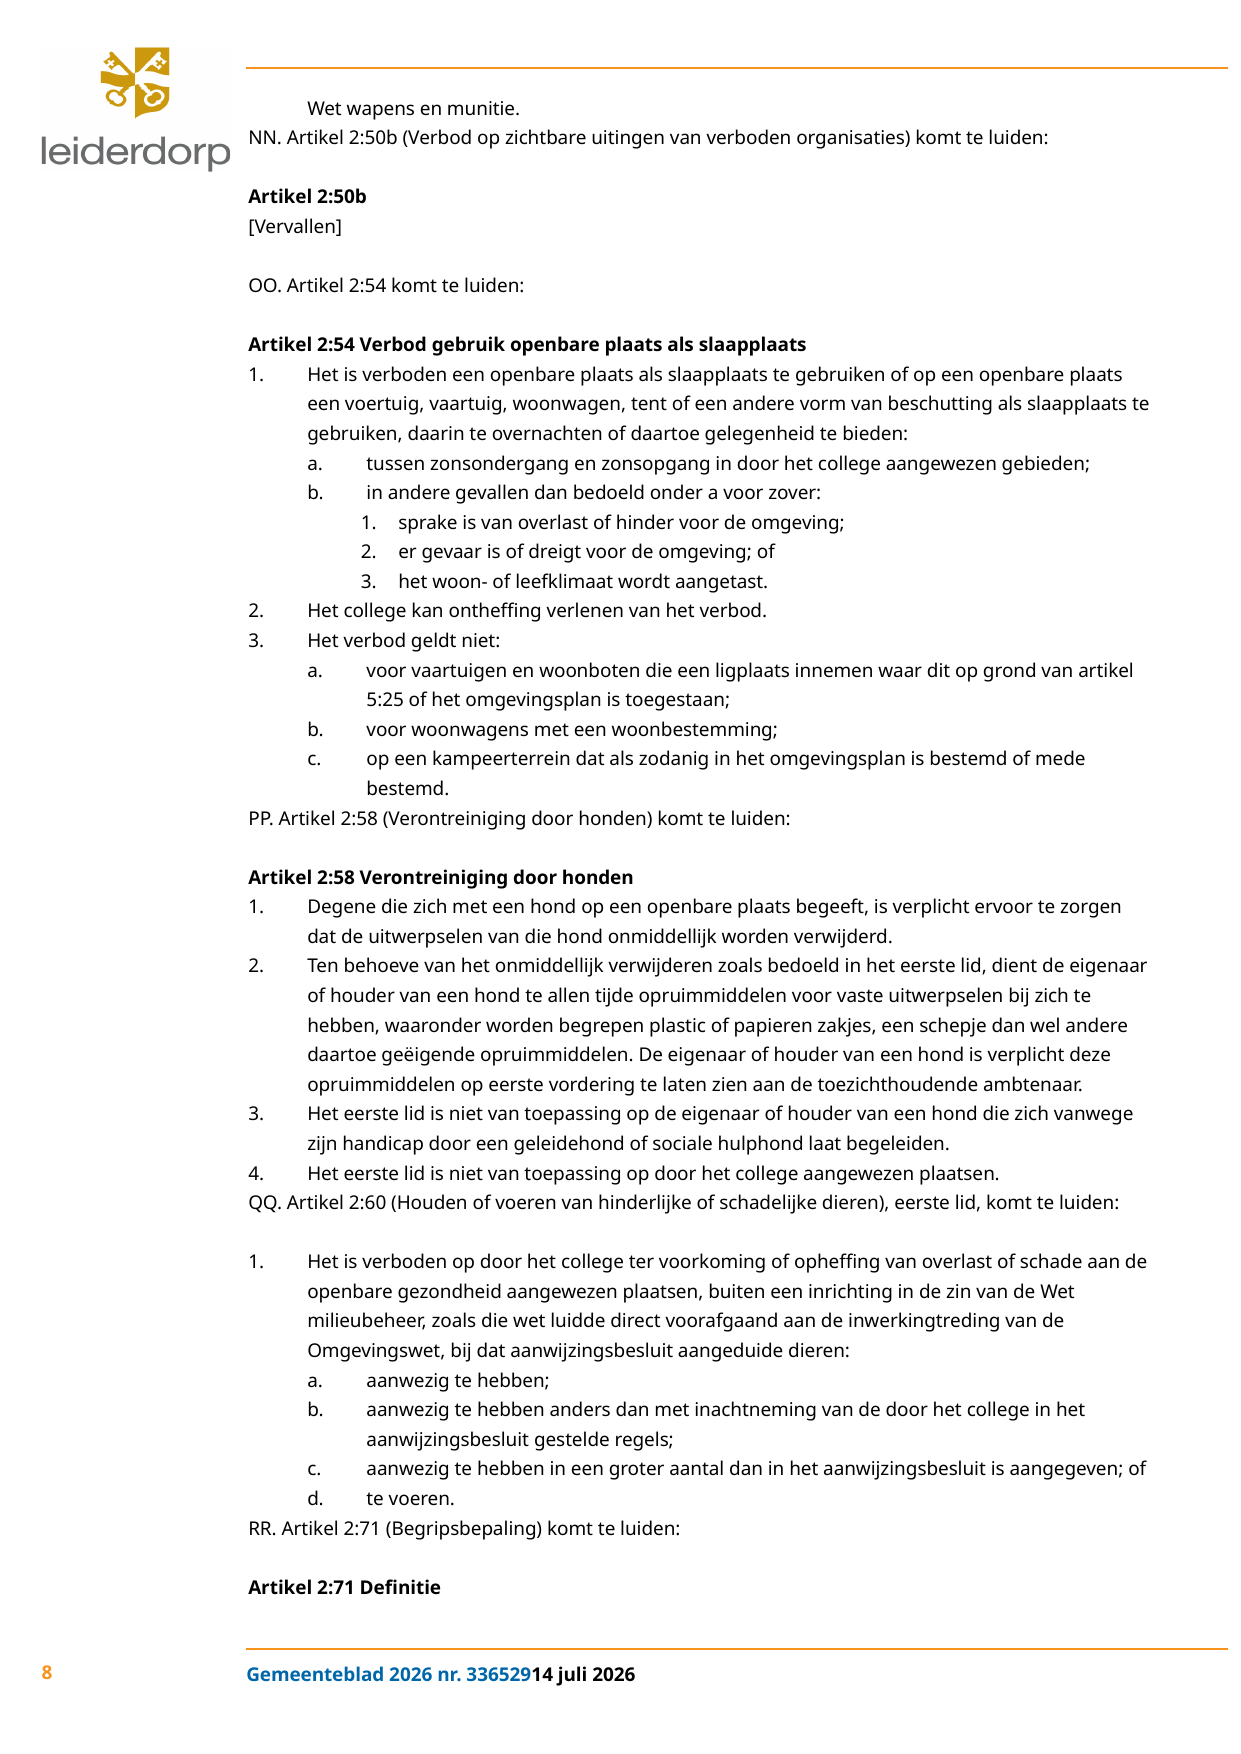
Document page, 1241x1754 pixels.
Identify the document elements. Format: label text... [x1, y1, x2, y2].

list Het is verboden een openbare plaats als slaapplaats te gebruiken of op een openbare plaats een voertuig, vaartuig, woonwagen, tent of een andere vorm van beschutting als slaapplaats te gebruiken, daarin te overnachten of daartoe gelegenheid te bieden: [248, 361, 1152, 446]
list het woon- of leefklimaat wordt aangetast. [361, 568, 1152, 594]
list er gevaar is of dreigt voor de omgeving; of [361, 538, 1152, 564]
picture [41, 47, 231, 172]
list aanwezig te hebben in een groter aantal dan in het aanwijzingsbesluit is aangegeven; of [307, 1456, 1152, 1481]
text PP. Artikel 2:58 (Verontreiniging door honden) komt te luiden: [248, 805, 1152, 831]
text QQ. Artikel 2:60 (Houden of voeren van hinderlijke of schadelijke dieren), eerste lid, komt te luiden: [248, 1189, 1152, 1215]
text RR. Artikel 2:71 (Begripsbepaling) komt te luiden: [248, 1515, 1152, 1541]
text [Vervallen] [248, 213, 1152, 239]
list Het is verboden op door het college ter voorkoming of opheffing van overlast of schade aan de openbare gezondheid aangewezen plaatsen, buiten een inrichting in de zin van de Wet milieubeheer, zoals die wet luidde direct voorafgaand aan de inwerkingtreding van de Omgevingswet, bij dat aanwijzingsbesluit aangeduide dieren: [248, 1248, 1152, 1363]
list Het eerste lid is niet van toepassing op door het college aangewezen plaatsen. [248, 1160, 1152, 1186]
text Artikel 2:71 Definitie [248, 1574, 1152, 1600]
text NN. Artikel 2:50b (Verbod op zichtbare uitingen van verboden organisaties) komt te luiden: [248, 124, 1152, 150]
list Het college kan ontheffing verlenen van het verbod. [248, 598, 1152, 623]
list Wet wapens en munitie. [248, 95, 1152, 121]
list Het eerste lid is niet van toepassing op de eigenaar of houder van een hond die zich vanwege zijn handicap door een geleidehond of sociale hulphond laat begeleiden. [248, 1101, 1152, 1156]
list voor woonwagens met een woonbestemming; [307, 716, 1152, 742]
list sprake is van overlast of hinder voor de omgeving; [361, 509, 1152, 535]
list te voeren. [307, 1485, 1152, 1511]
list aanwezig te hebben; [307, 1367, 1152, 1393]
text OO. Artikel 2:54 komt te luiden: [248, 272, 1152, 298]
text Artikel 2:50b [248, 183, 1152, 209]
list aanwezig te hebben anders dan met inachtneming van de door het college in het aanwijzingsbesluit gestelde regels; [307, 1396, 1152, 1452]
list in andere gevallen dan bedoeld onder a voor zover: [307, 479, 1152, 505]
list op een kampeerterrein dat als zodanig in het omgevingsplan is bestemd of mede bestemd. [307, 746, 1152, 801]
list Het verbod geldt niet: [248, 627, 1152, 653]
text Artikel 2:58 Verontreiniging door honden [248, 864, 1152, 890]
list Degene die zich met een hond op een openbare plaats begeeft, is verplicht ervoor te zorgen dat de uitwerpselen van die hond onmiddellijk worden verwijderd. [248, 893, 1152, 949]
text Artikel 2:54 Verbod gebruik openbare plaats als slaapplaats [248, 331, 1152, 357]
list voor vaartuigen en woonboten die een ligplaats innemen waar dit op grond van artikel 5:25 of het omgevingsplan is toegestaan; [307, 657, 1152, 712]
list tussen zonsondergang en zonsopgang in door het college aangewezen gebieden; [307, 450, 1152, 476]
list Ten behoeve van het onmiddellijk verwijderen zoals bedoeld in het eerste lid, dient de eigenaar of houder van een hond te allen tijde opruimmiddelen voor vaste uitwerpselen bij zich te hebben, waaronder worden begrepen plastic of papieren zakjes, een schepje dan wel andere daartoe geëigende opruimmiddelen. De eigenaar of houder van een hond is verplicht deze opruimmiddelen op eerste vordering te laten zien aan de toezichthoudende ambtenaar. [248, 953, 1152, 1097]
